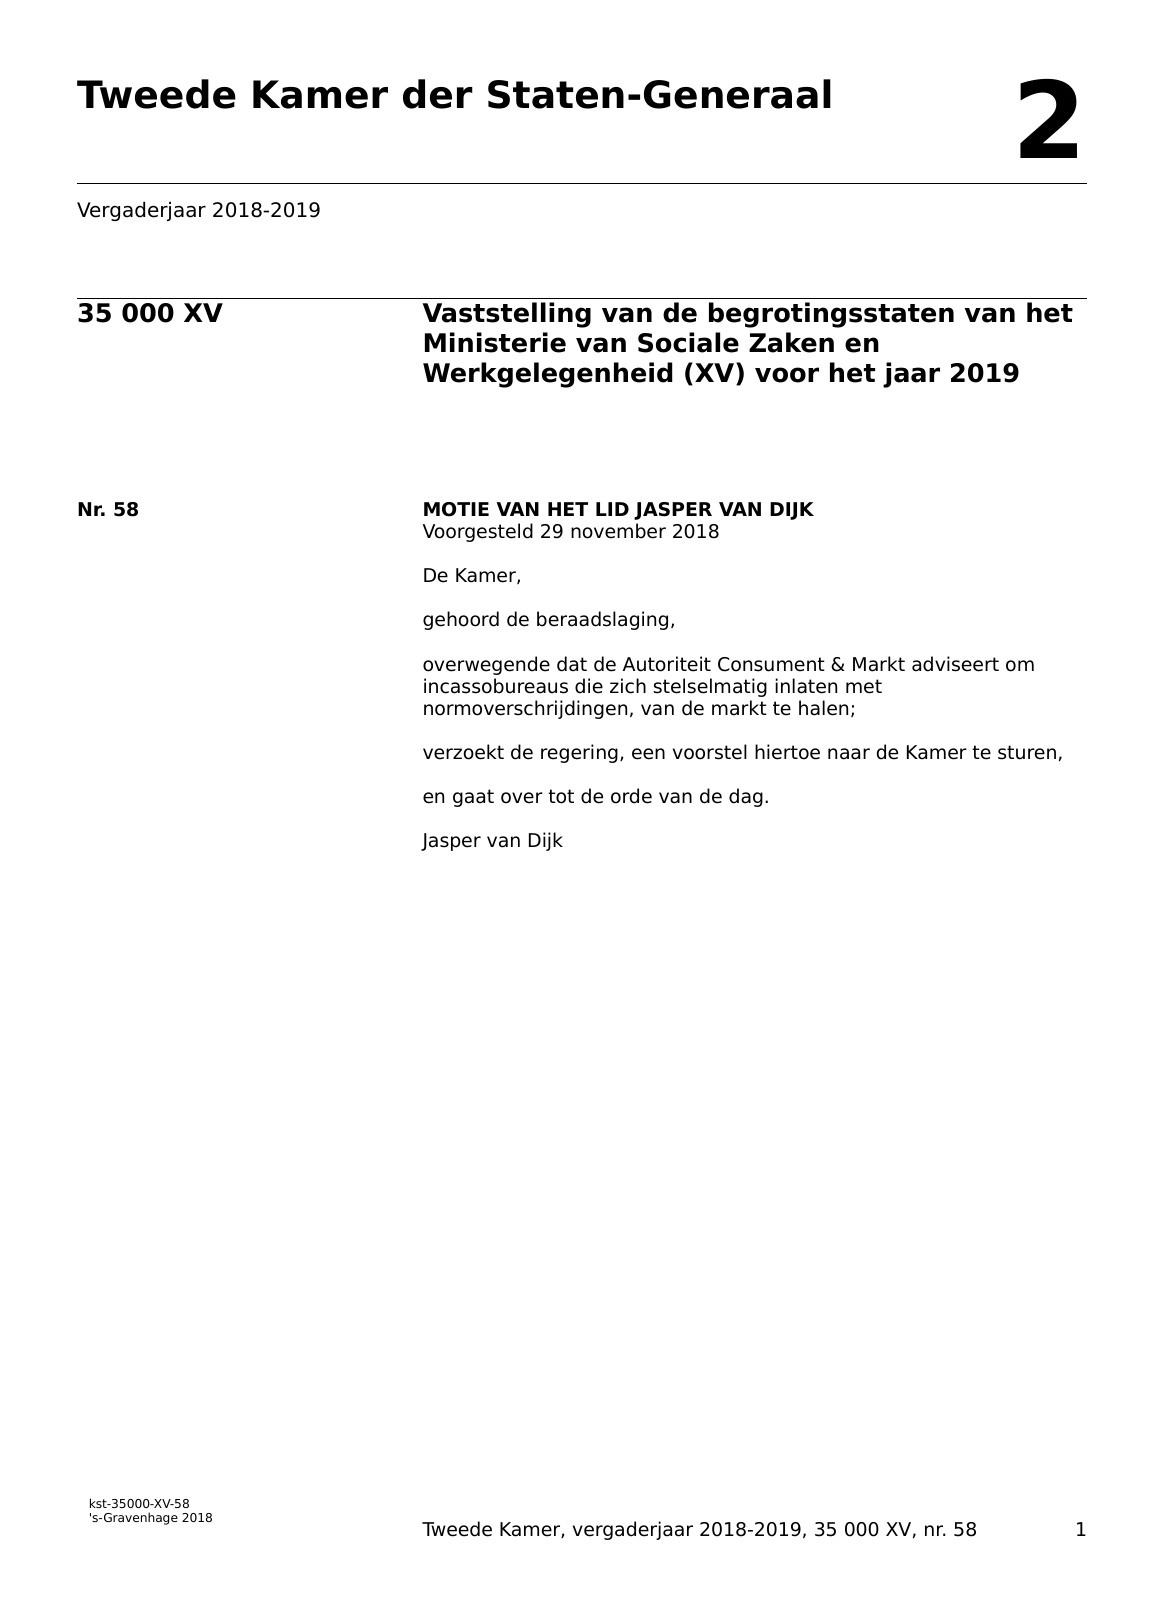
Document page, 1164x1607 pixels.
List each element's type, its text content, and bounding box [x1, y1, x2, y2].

subtitle Nr. 58 MOTIE VAN HET LID JASPER VAN DIJK [77, 499, 1087, 521]
text gehoord de beraadslaging, [422, 609, 1087, 631]
text overwegende dat de Autoriteit Consument & Markt adviseert om incassobureaus die zich stelselmatig inlaten met normoverschrijdingen, van de markt te halen; [422, 653, 1087, 719]
subtitle 35 000 XV Vaststelling van de begrotingsstaten van het Ministerie van Sociale Zaken en Werkgelegenheid (XV) voor het jaar 2019 [77, 299, 1087, 388]
table_cell Vergaderjaar 2018-2019 [77, 184, 1087, 298]
table_header Tweede Kamer der Staten-Generaal [77, 59, 886, 183]
text 's-Gravenhage 2018 [88, 1511, 323, 1525]
text verzoekt de regering, een voorstel hiertoe naar de Kamer te sturen, [422, 742, 1087, 764]
text Voorgesteld 29 november 2018 [422, 521, 1087, 543]
text Jasper van Dijk [422, 830, 1087, 852]
table_header 2 [886, 59, 1087, 183]
text en gaat over tot de orde van de dag. [422, 786, 1087, 808]
text De Kamer, [422, 565, 1087, 587]
text kst-35000-XV-58 [88, 1497, 323, 1511]
